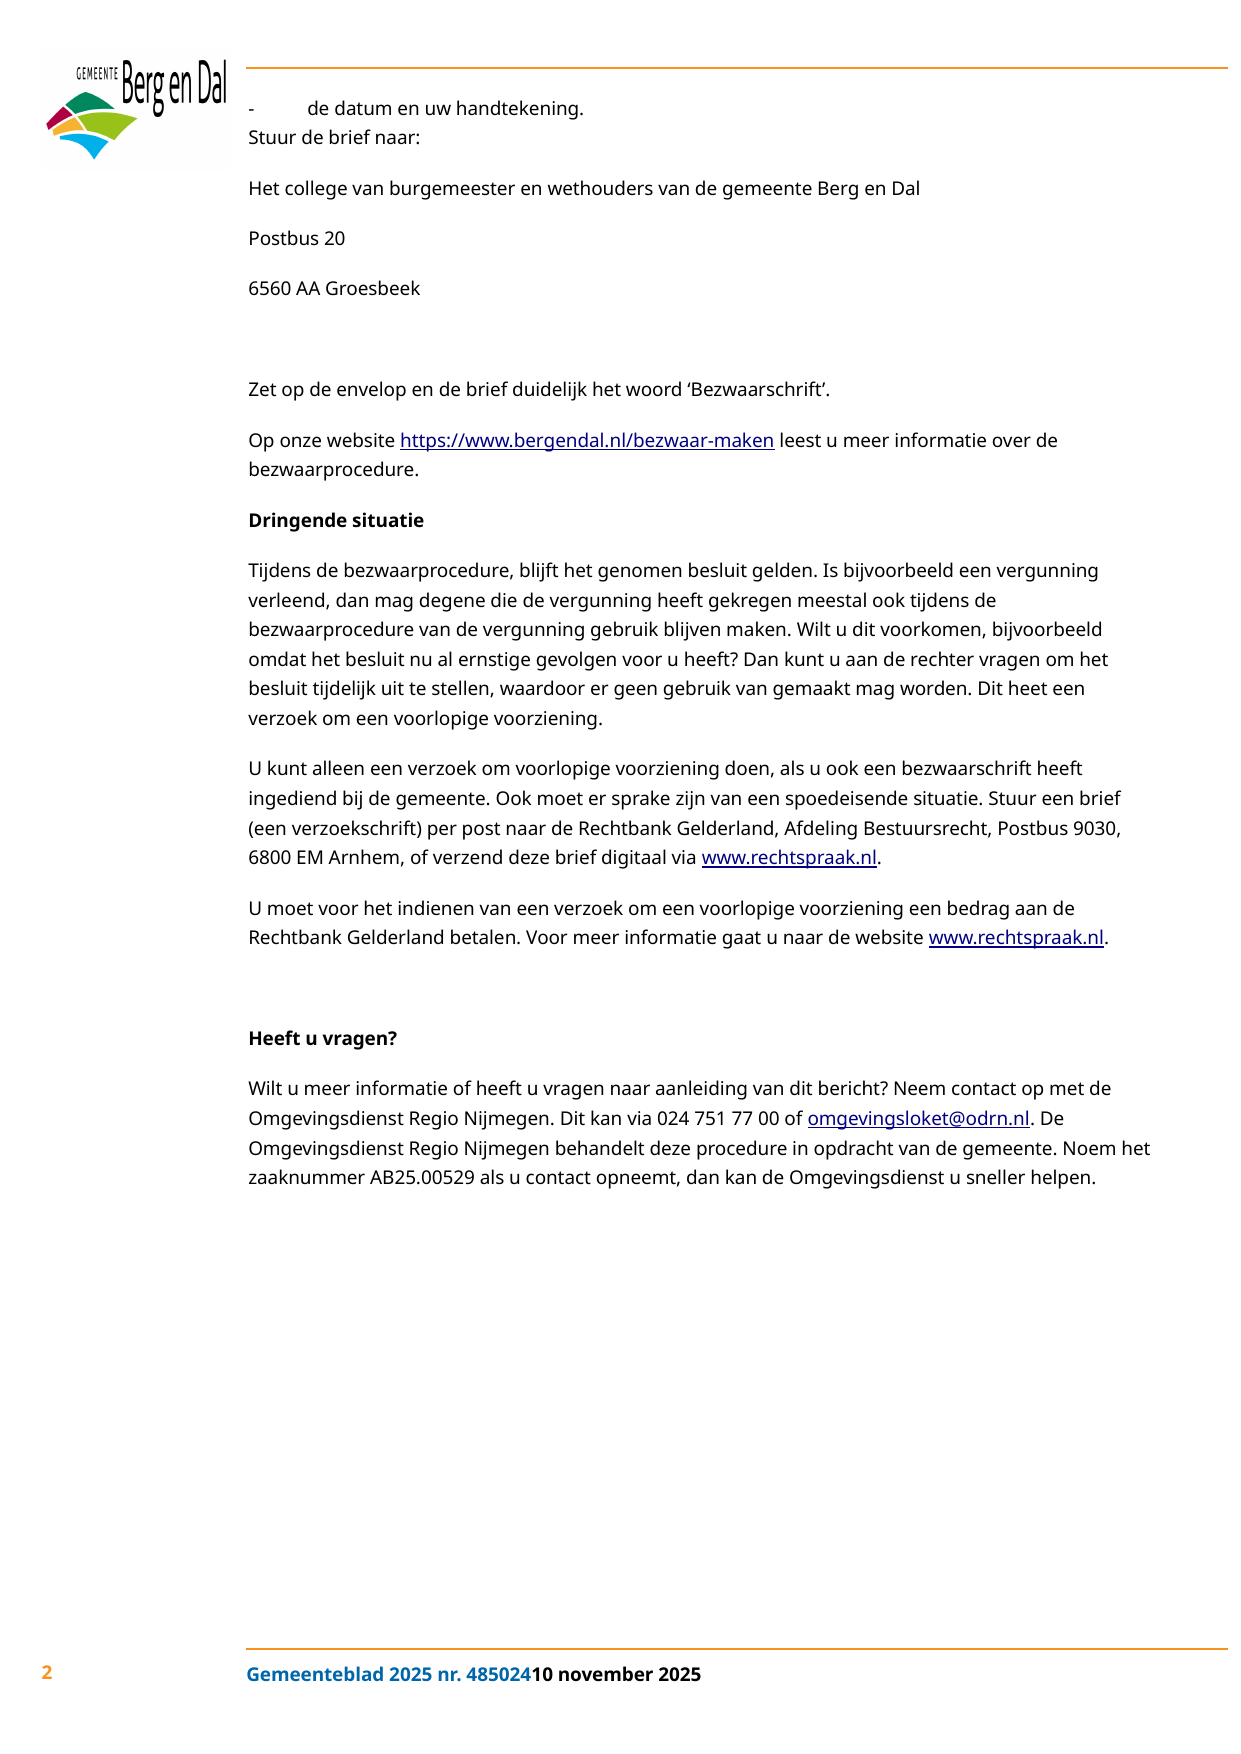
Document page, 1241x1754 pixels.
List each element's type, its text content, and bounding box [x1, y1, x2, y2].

text Postbus 20 [248, 225, 1152, 251]
text Tijdens de bezwaarprocedure, blijft het genomen besluit gelden. Is bijvoorbeeld een vergunning verleend, dan mag degene die de vergunning heeft gekregen meestal ook tijdens de bezwaarprocedure van de vergunning gebruik blijven maken. Wilt u dit voorkomen, bijvoorbeeld omdat het besluit nu al ernstige gevolgen voor u heeft? Dan kunt u aan de rechter vragen om het besluit tijdelijk uit te stellen, waardoor er geen gebruik van gemaakt mag worden. Dit heet een verzoek om een voorlopige voorziening. [248, 557, 1152, 731]
text 6560 AA Groesbeek [248, 276, 1152, 301]
text Zet op de envelop en de brief duidelijk het woord ‘Bezwaarschrift’. [248, 376, 1152, 402]
text U moet voor het indienen van een verzoek om een voorlopige voorziening een bedrag aan de Rechtbank Gelderland betalen. Voor meer informatie gaat u naar de website www.rechtspraak.nl. [248, 895, 1152, 950]
text Wilt u meer informatie of heeft u vragen naar aanleiding van dit bericht? Neem contact op met de Omgevingsdienst Regio Nijmegen. Dit kan via 024 751 77 00 of omgevingsloket@odrn.nl. De Omgevingsdienst Regio Nijmegen behandelt deze procedure in opdracht van de gemeente. Noem het zaaknummer AB25.00529 als u contact opneemt, dan kan de Omgevingsdienst u sneller helpen. [248, 1076, 1152, 1190]
text Stuur de brief naar: [248, 124, 1152, 150]
text Op onze website https://www.bergendal.nl/bezwaar-maken leest u meer informatie over de bezwaarprocedure. [248, 427, 1152, 482]
text Heeft u vragen? [248, 1025, 1152, 1051]
text Dringende situatie [248, 507, 1152, 533]
text U kunt alleen een verzoek om voorlopige voorziening doen, als u ook een bezwaarschrift heeft ingediend bij de gemeente. Ook moet er sprake zijn van een spoedeisende situatie. Stuur een brief (een verzoekschrift) per post naar de Rechtbank Gelderland, Afdeling Bestuursrecht, Postbus 9030, 6800 EM Arnhem, of verzend deze brief digitaal via www.rechtspraak.nl. [248, 756, 1152, 870]
list de datum en uw handtekening. [248, 95, 1152, 121]
text Het college van burgemeester en wethouders van de gemeente Berg en Dal [248, 175, 1152, 201]
picture [41, 47, 231, 172]
